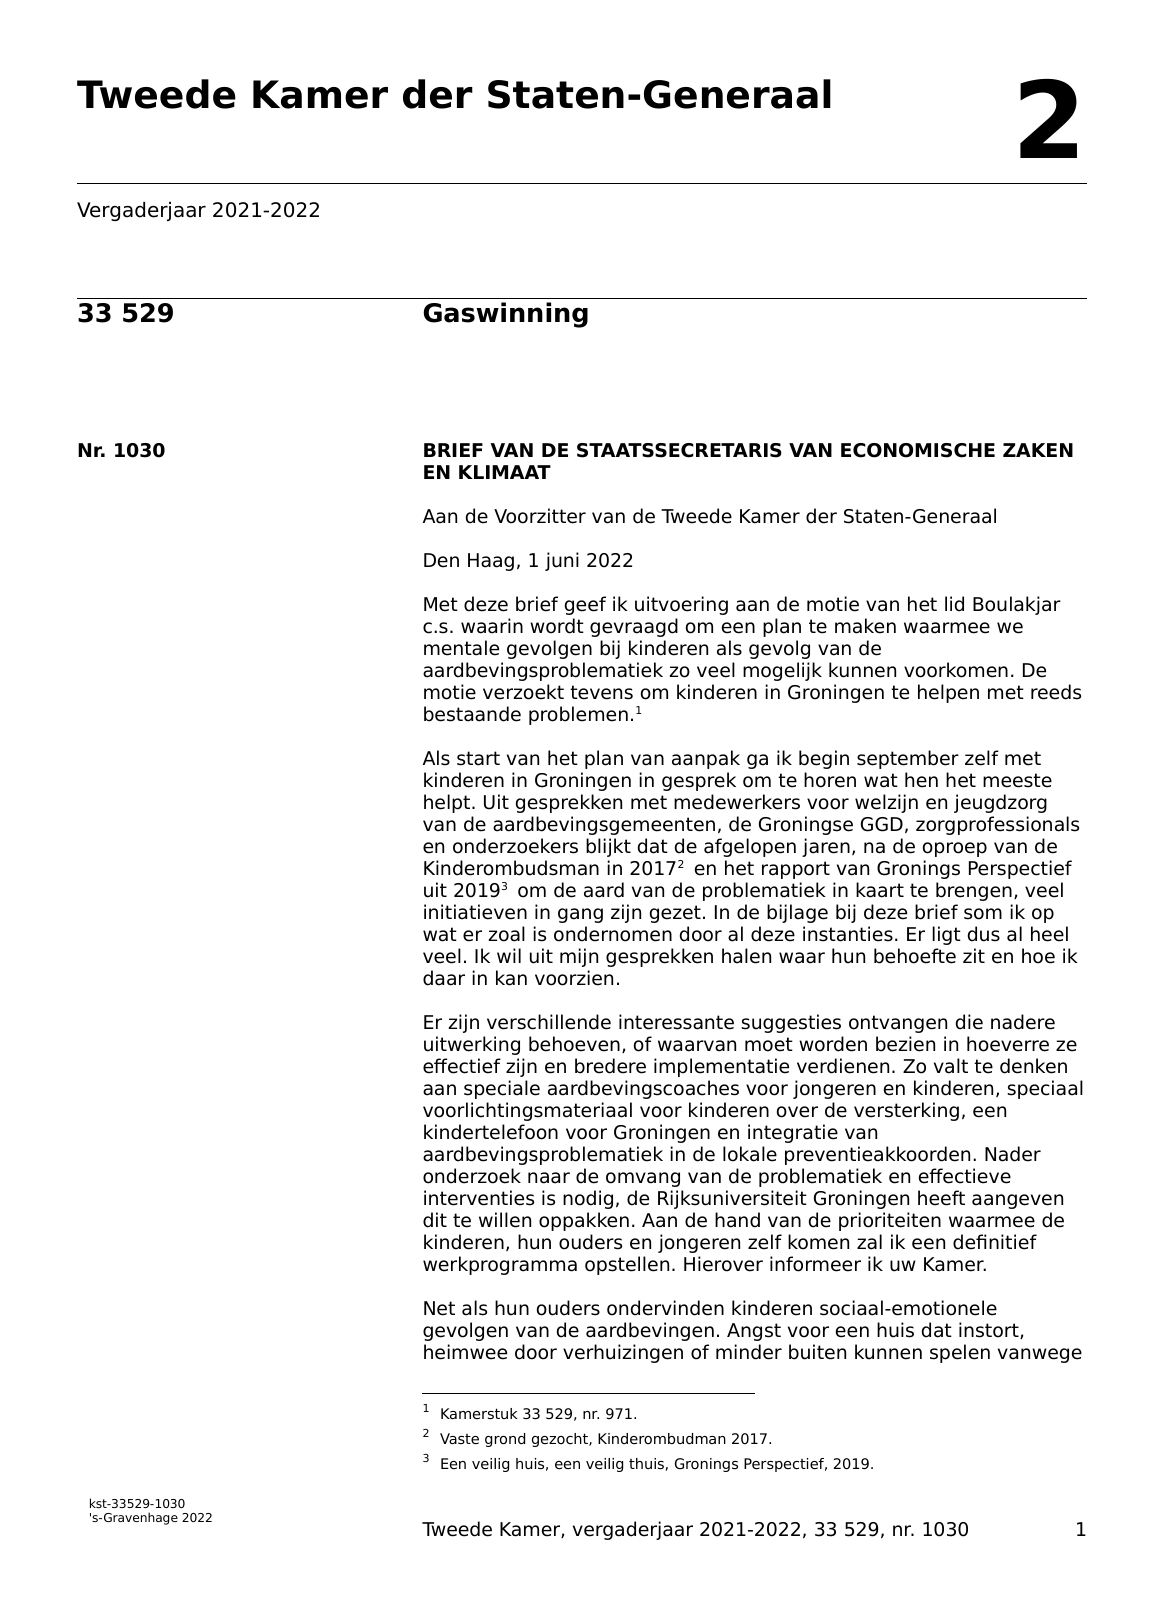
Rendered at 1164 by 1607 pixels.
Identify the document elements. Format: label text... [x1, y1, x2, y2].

text kst-33529-1030 [88, 1497, 323, 1511]
subtitle 33 529 Gaswinning [77, 299, 1087, 329]
table_header 2 [886, 59, 1087, 183]
table_cell Vergaderjaar 2021-2022 [77, 184, 1087, 298]
text Met deze brief geef ik uitvoering aan de motie van het lid Boulakjar c.s. waarin wordt gevraagd om een plan te maken waarmee we mentale gevolgen bij kinderen als gevolg van de aardbevingsproblematiek zo veel mogelijk kunnen voorkomen. De motie verzoekt tevens om kinderen in Groningen te helpen met reeds bestaande problemen. [422, 594, 1087, 726]
text Net als hun ouders ondervinden kinderen sociaal-emotionele gevolgen van de aardbevingen. Angst voor een huis dat instort, heimwee door verhuizingen of minder buiten kunnen spelen vanwege [422, 1298, 1087, 1364]
text Een veilig huis, een veilig thuis, Gronings Perspectief, 2019. [422, 1452, 1087, 1474]
text Er zijn verschillende interessante suggesties ontvangen die nadere uitwerking behoeven, of waarvan moet worden bezien in hoeverre ze effectief zijn en bredere implementatie verdienen. Zo valt te denken aan speciale aardbevingscoaches voor jongeren en kinderen, speciaal voorlichtingsmateriaal voor kinderen over de versterking, een kindertelefoon voor Groningen en integratie van aardbevingsproblematiek in de lokale preventieakkoorden. Nader onderzoek naar de omvang van de problematiek en effectieve interventies is nodig, de Rijksuniversiteit Groningen heeft aangeven dit te willen oppakken. Aan de hand van de prioriteiten waarmee de kinderen, hun ouders en jongeren zelf komen zal ik een definitief werkprogramma opstellen. Hierover informeer ik uw Kamer. [422, 1012, 1087, 1276]
subtitle Nr. 1030 BRIEF VAN DE STAATSSECRETARIS VAN ECONOMISCHE ZAKEN EN KLIMAAT [77, 440, 1087, 484]
text 's-Gravenhage 2022 [88, 1511, 323, 1525]
text Aan de Voorzitter van de Tweede Kamer der Staten-Generaal [422, 506, 1087, 528]
text Als start van het plan van aanpak ga ik begin september zelf met kinderen in Groningen in gesprek om te horen wat hen het meeste helpt. Uit gesprekken met medewerkers voor welzijn en jeugdzorg van de aardbevingsgemeenten, de Groningse GGD, zorgprofessionals en onderzoekers blijkt dat de afgelopen jaren, na de oproep van de Kinderombudsman in 2017 en het rapport van Gronings Perspectief uit 2019 om de aard van de problematiek in kaart te brengen, veel initiatieven in gang zijn gezet. In de bijlage bij deze brief som ik op wat er zoal is ondernomen door al deze instanties. Er ligt dus al heel veel. Ik wil uit mijn gesprekken halen waar hun behoefte zit en hoe ik daar in kan voorzien. [422, 748, 1087, 990]
table_header Tweede Kamer der Staten-Generaal [77, 59, 886, 183]
text Vaste grond gezocht, Kinderombudman 2017. [422, 1427, 1087, 1449]
text Kamerstuk 33 529, nr. 971. [422, 1402, 1087, 1424]
text Den Haag, 1 juni 2022 [422, 550, 1087, 572]
